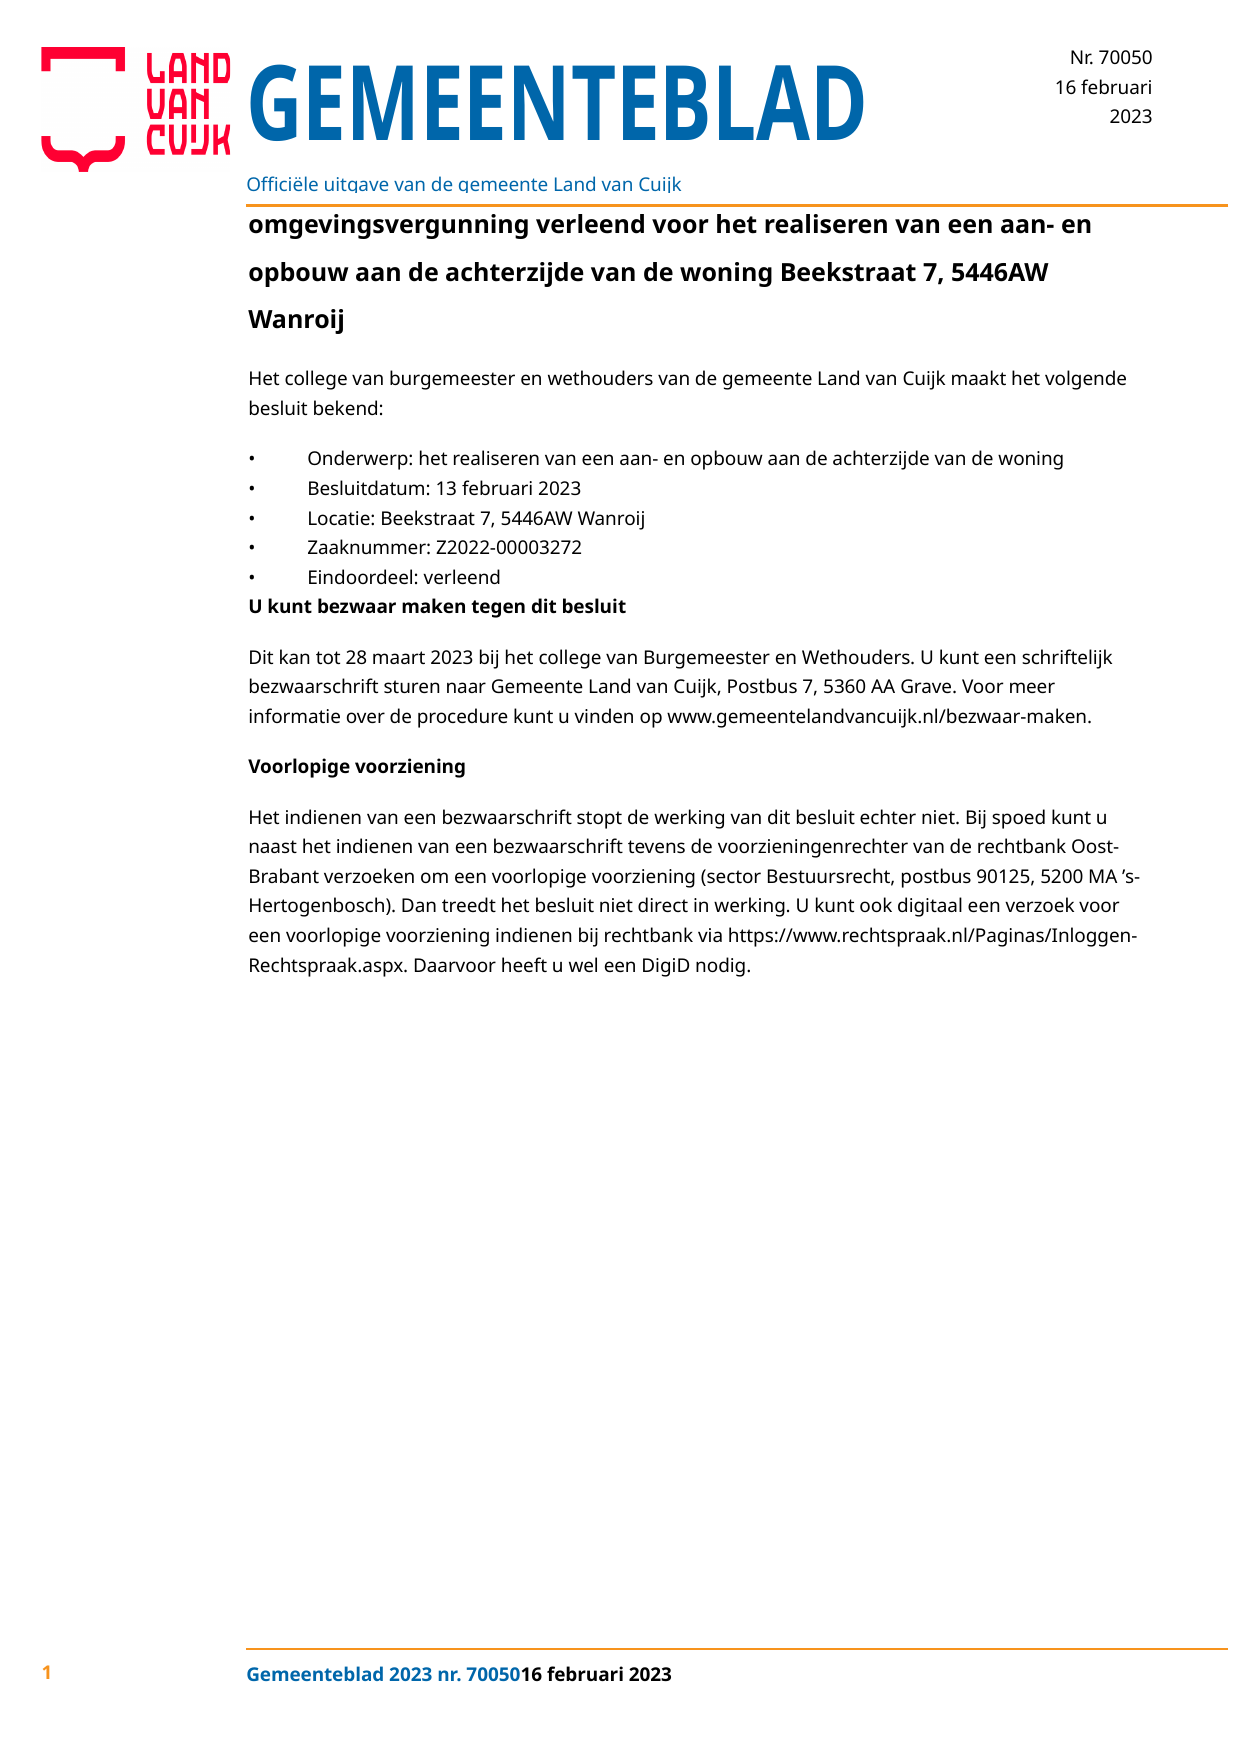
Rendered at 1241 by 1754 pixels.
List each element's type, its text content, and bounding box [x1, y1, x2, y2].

text omgevingsvergunning verleend voor het realiseren van een aan- en opbouw aan de achterzijde van de woning Beekstraat 7, 5446AW Wanroij [248, 207, 1152, 336]
picture [41, 47, 231, 172]
list Locatie: Beekstraat 7, 5446AW Wanroij [248, 505, 1152, 530]
list Onderwerp: het realiseren van een aan- en opbouw aan de achterzijde van de woning [248, 446, 1152, 471]
text Het college van burgemeester en wethouders van de gemeente Land van Cuijk maakt het volgende besluit bekend: [248, 366, 1152, 421]
text Het indienen van een bezwaarschrift stopt de werking van dit besluit echter niet. Bij spoed kunt u naast het indienen van een bezwaarschrift tevens de voorzieningenrechter van de rechtbank Oost-Brabant verzoeken om een voorlopige voorziening (sector Bestuursrecht, postbus 90125, 5200 MA ’s-Hertogenbosch). Dan treedt het besluit niet direct in werking. U kunt ook digitaal een verzoek voor een voorlopige voorziening indienen bij rechtbank via https://www.rechtspraak.nl/Paginas/Inloggen-Rechtspraak.aspx. Daarvoor heeft u wel een DigiD nodig. [248, 804, 1152, 977]
text Voorlopige voorziening [248, 753, 1152, 779]
text U kunt bezwaar maken tegen dit besluit [248, 593, 1152, 619]
list Besluitdatum: 13 februari 2023 [248, 475, 1152, 501]
list Eindoordeel: verleend [248, 564, 1152, 589]
text Dit kan tot 28 maart 2023 bij het college van Burgemeester en Wethouders. U kunt een schriftelijk bezwaarschrift sturen naar Gemeente Land van Cuijk, Postbus 7, 5360 AA Grave. Voor meer informatie over de procedure kunt u vinden op www.gemeentelandvancuijk.nl/bezwaar-maken. [248, 644, 1152, 729]
list Zaaknummer: Z2022-00003272 [248, 534, 1152, 560]
